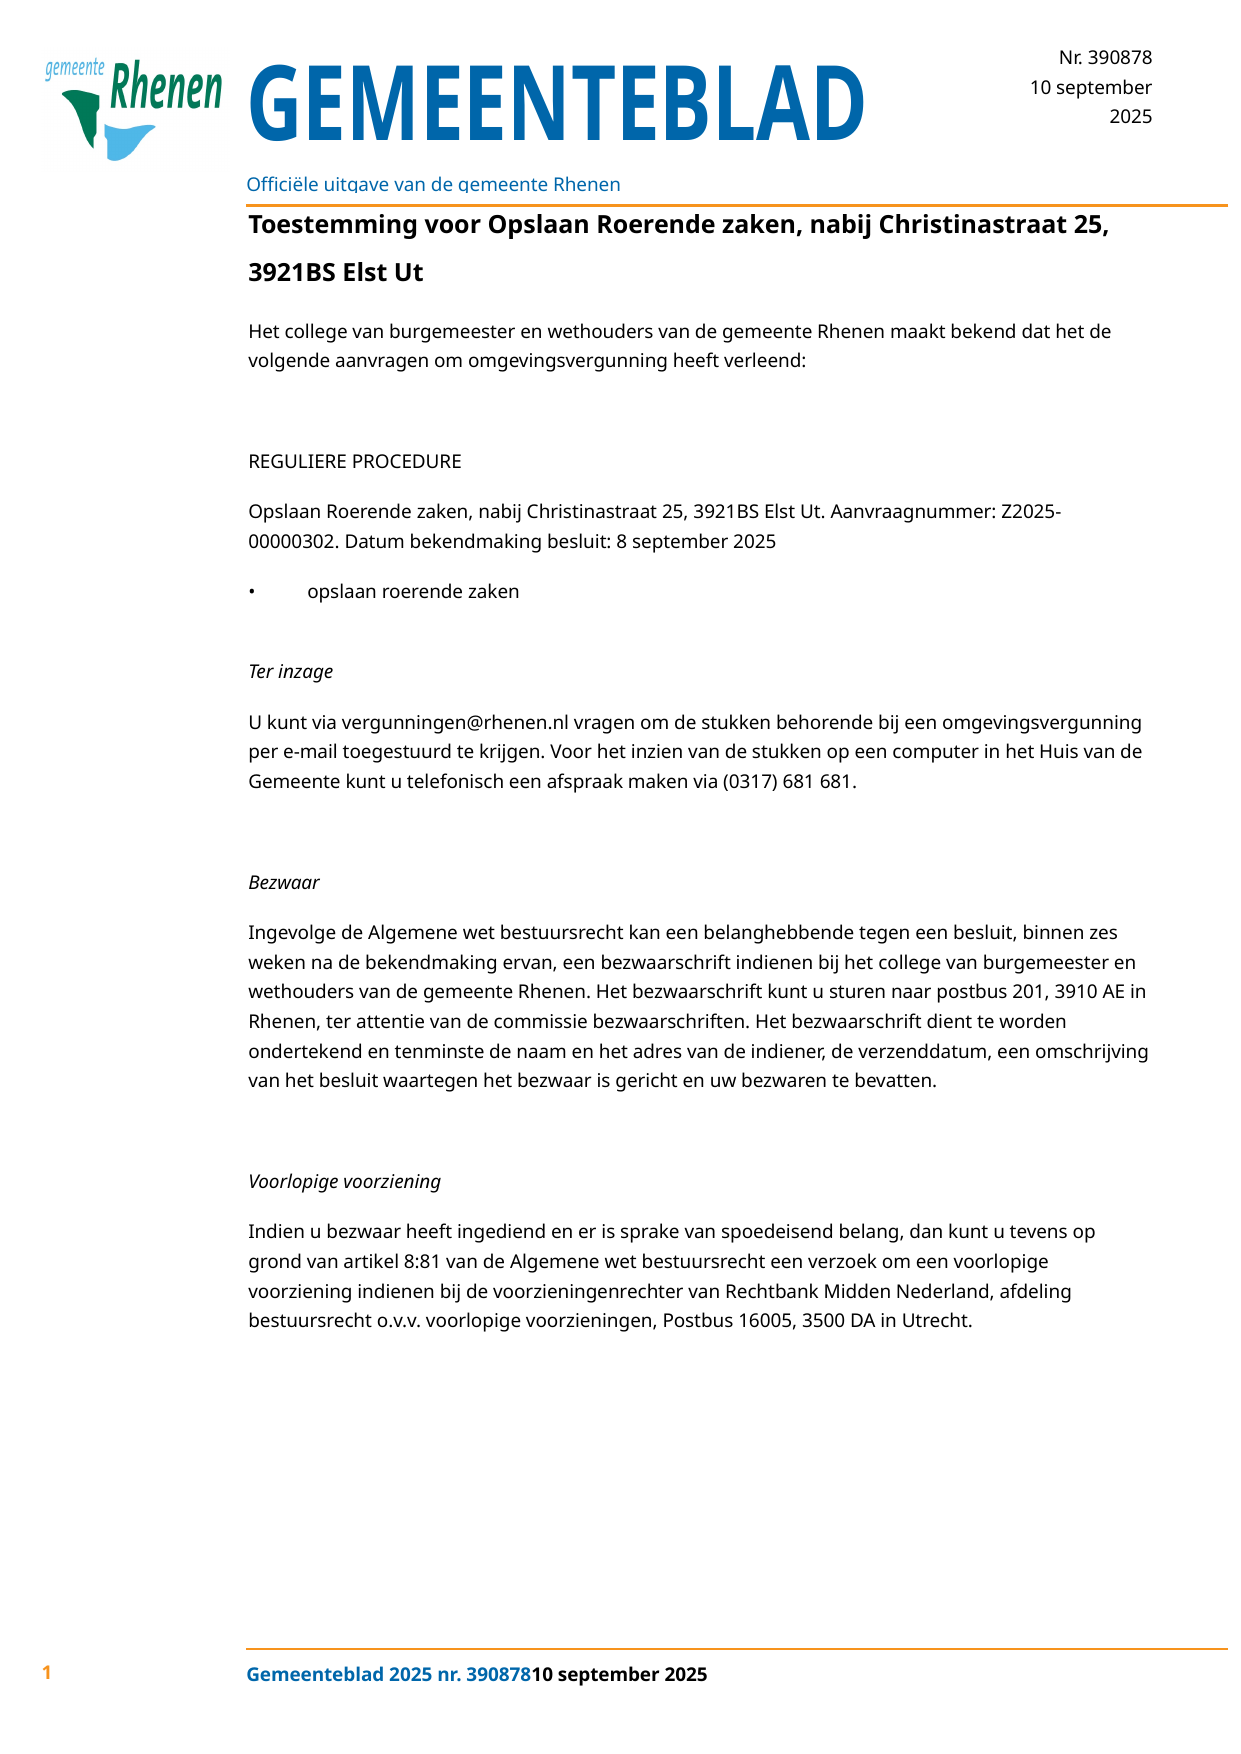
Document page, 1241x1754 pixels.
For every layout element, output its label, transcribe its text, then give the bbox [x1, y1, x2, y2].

text Toestemming voor Opslaan Roerende zaken, nabij Christinastraat 25, 3921BS Elst Ut [248, 207, 1152, 288]
text Indien u bezwaar heeft ingediend en er is sprake van spoedeisend belang, dan kunt u tevens op grond van artikel 8:81 van de Algemene wet bestuursrecht een verzoek om een voorlopige voorziening indienen bij de voorzieningenrechter van Rechtbank Midden Nederland, afdeling bestuursrecht o.v.v. voorlopige voorzieningen, Postbus 16005, 3500 DA in Utrecht. [248, 1219, 1152, 1333]
text Voorlopige voorziening [248, 1168, 1152, 1194]
picture [41, 47, 231, 172]
text Ter inzage [248, 659, 1152, 684]
text Ingevolge de Algemene wet bestuursrecht kan een belanghebbende tegen een besluit, binnen zes weken na de bekendmaking ervan, een bezwaarschrift indienen bij het college van burgemeester en wethouders van de gemeente Rhenen. Het bezwaarschrift kunt u sturen naar postbus 201, 3910 AE in Rhenen, ter attentie van de commissie bezwaarschriften. Het bezwaarschrift dient te worden ondertekend en tenminste de naam en het adres van de indiener, de verzenddatum, een omschrijving van het besluit waartegen het bezwaar is gericht en uw bezwaren te bevatten. [248, 919, 1152, 1093]
list opslaan roerende zaken [248, 579, 1152, 604]
text REGULIERE PROCEDURE [248, 448, 1152, 474]
text Het college van burgemeester en wethouders van de gemeente Rhenen maakt bekend dat het de volgende aanvragen om omgevingsvergunning heeft verleend: [248, 318, 1152, 373]
text Bezwaar [248, 869, 1152, 895]
text Opslaan Roerende zaken, nabij Christinastraat 25, 3921BS Elst Ut. Aanvraagnummer: Z2025-00000302. Datum bekendmaking besluit: 8 september 2025 [248, 499, 1152, 554]
text U kunt via vergunningen@rhenen.nl vragen om de stukken behorende bij een omgevingsvergunning per e-mail toegestuurd te krijgen. Voor het inzien van de stukken op een computer in het Huis van de Gemeente kunt u telefonisch een afspraak maken via (0317) 681 681. [248, 709, 1152, 794]
